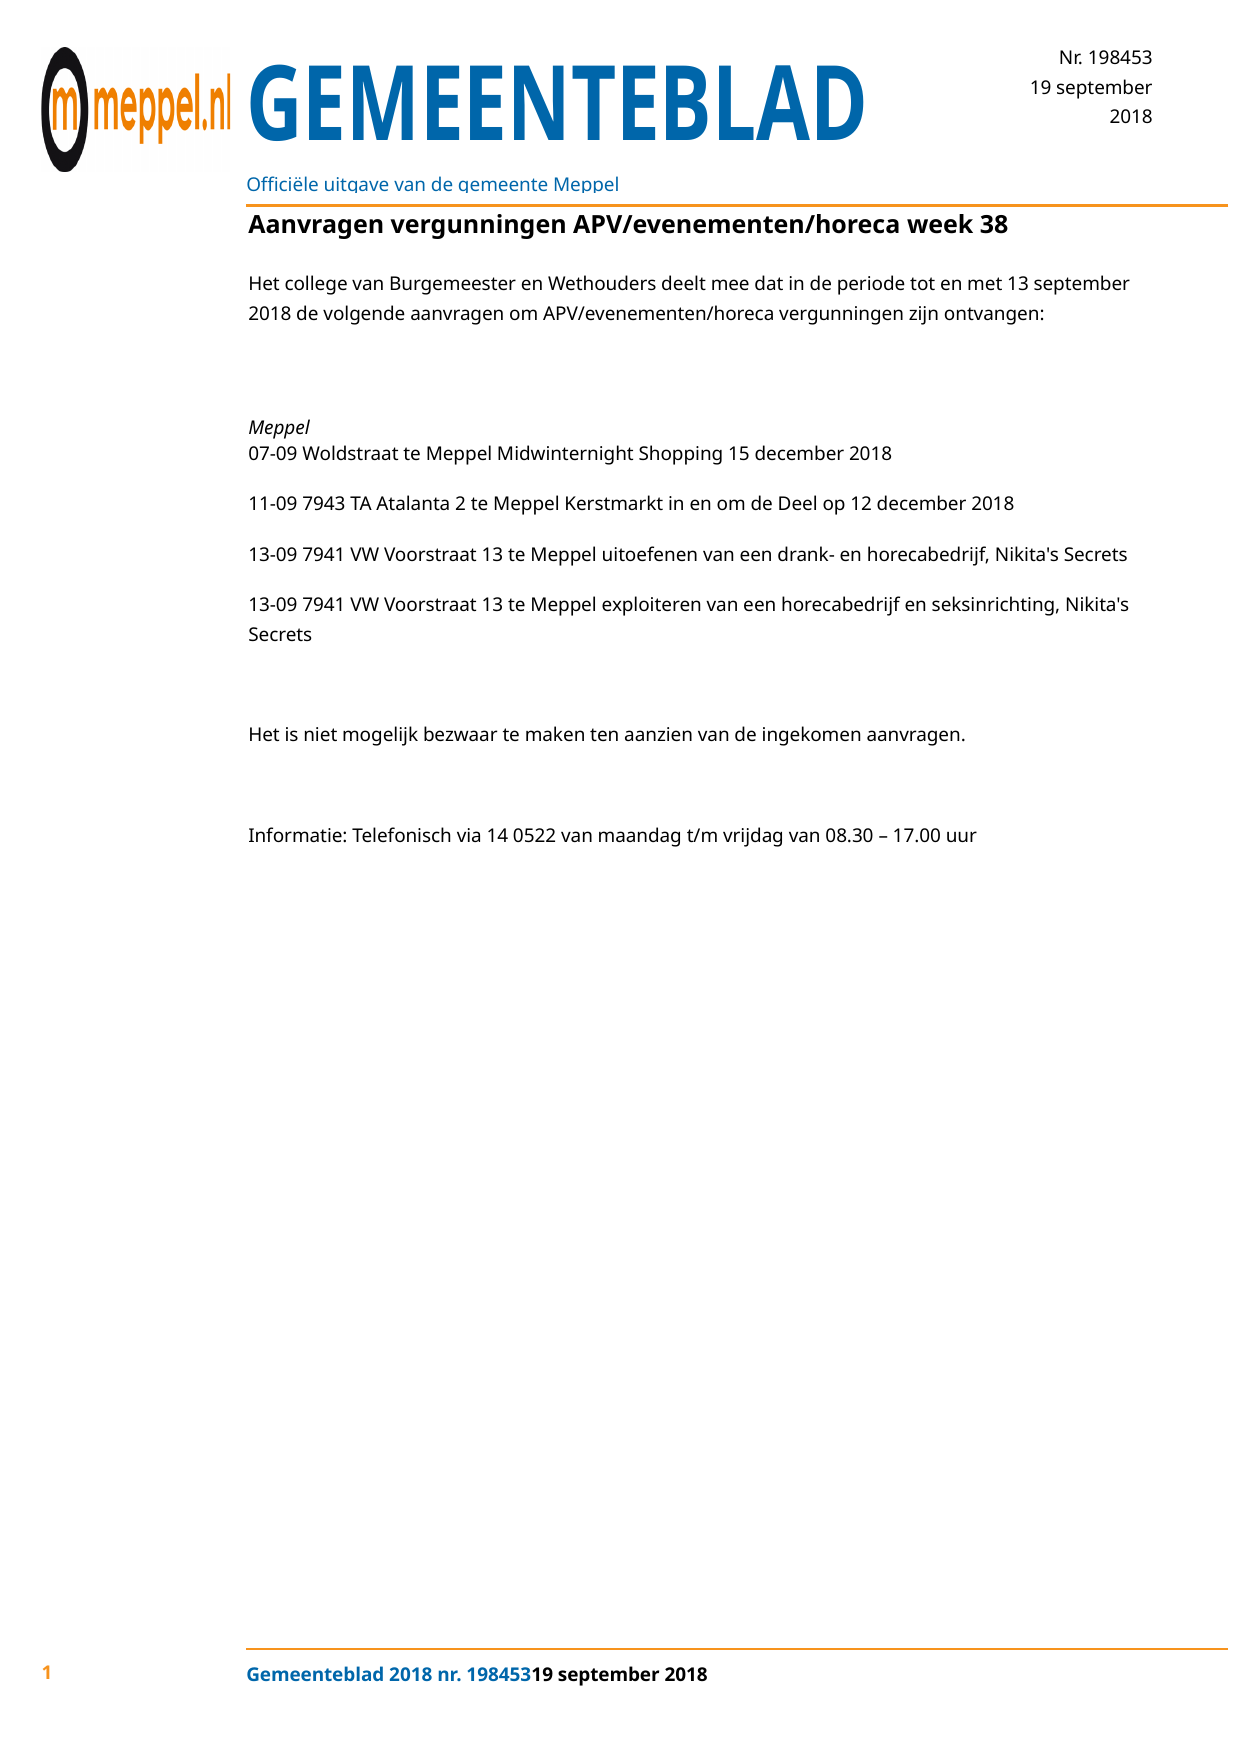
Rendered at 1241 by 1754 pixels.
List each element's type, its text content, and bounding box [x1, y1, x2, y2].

text 13-09 7941 VW Voorstraat 13 te Meppel uitoefenen van een drank- en horecabedrijf, Nikita's Secrets [248, 541, 1152, 567]
text 13-09 7941 VW Voorstraat 13 te Meppel exploiteren van een horecabedrijf en seksinrichting, Nikita's Secrets [248, 591, 1152, 647]
text Meppel [248, 414, 1152, 440]
text Aanvragen vergunningen APV/evenementen/horeca week 38 [248, 207, 1152, 241]
text Informatie: Telefonisch via 14 0522 van maandag t/m vrijdag van 08.30 – 17.00 uur [248, 822, 1152, 848]
text 11-09 7943 TA Atalanta 2 te Meppel Kerstmarkt in en om de Deel op 12 december 2018 [248, 490, 1152, 516]
text 07-09 Woldstraat te Meppel Midwinternight Shopping 15 december 2018 [248, 440, 1152, 466]
picture [41, 47, 231, 172]
text Het is niet mogelijk bezwaar te maken ten aanzien van de ingekomen aanvragen. [248, 722, 1152, 747]
text Het college van Burgemeester en Wethouders deelt mee dat in de periode tot en met 13 september 2018 de volgende aanvragen om APV/evenementen/horeca vergunningen zijn ontvangen: [248, 270, 1152, 326]
